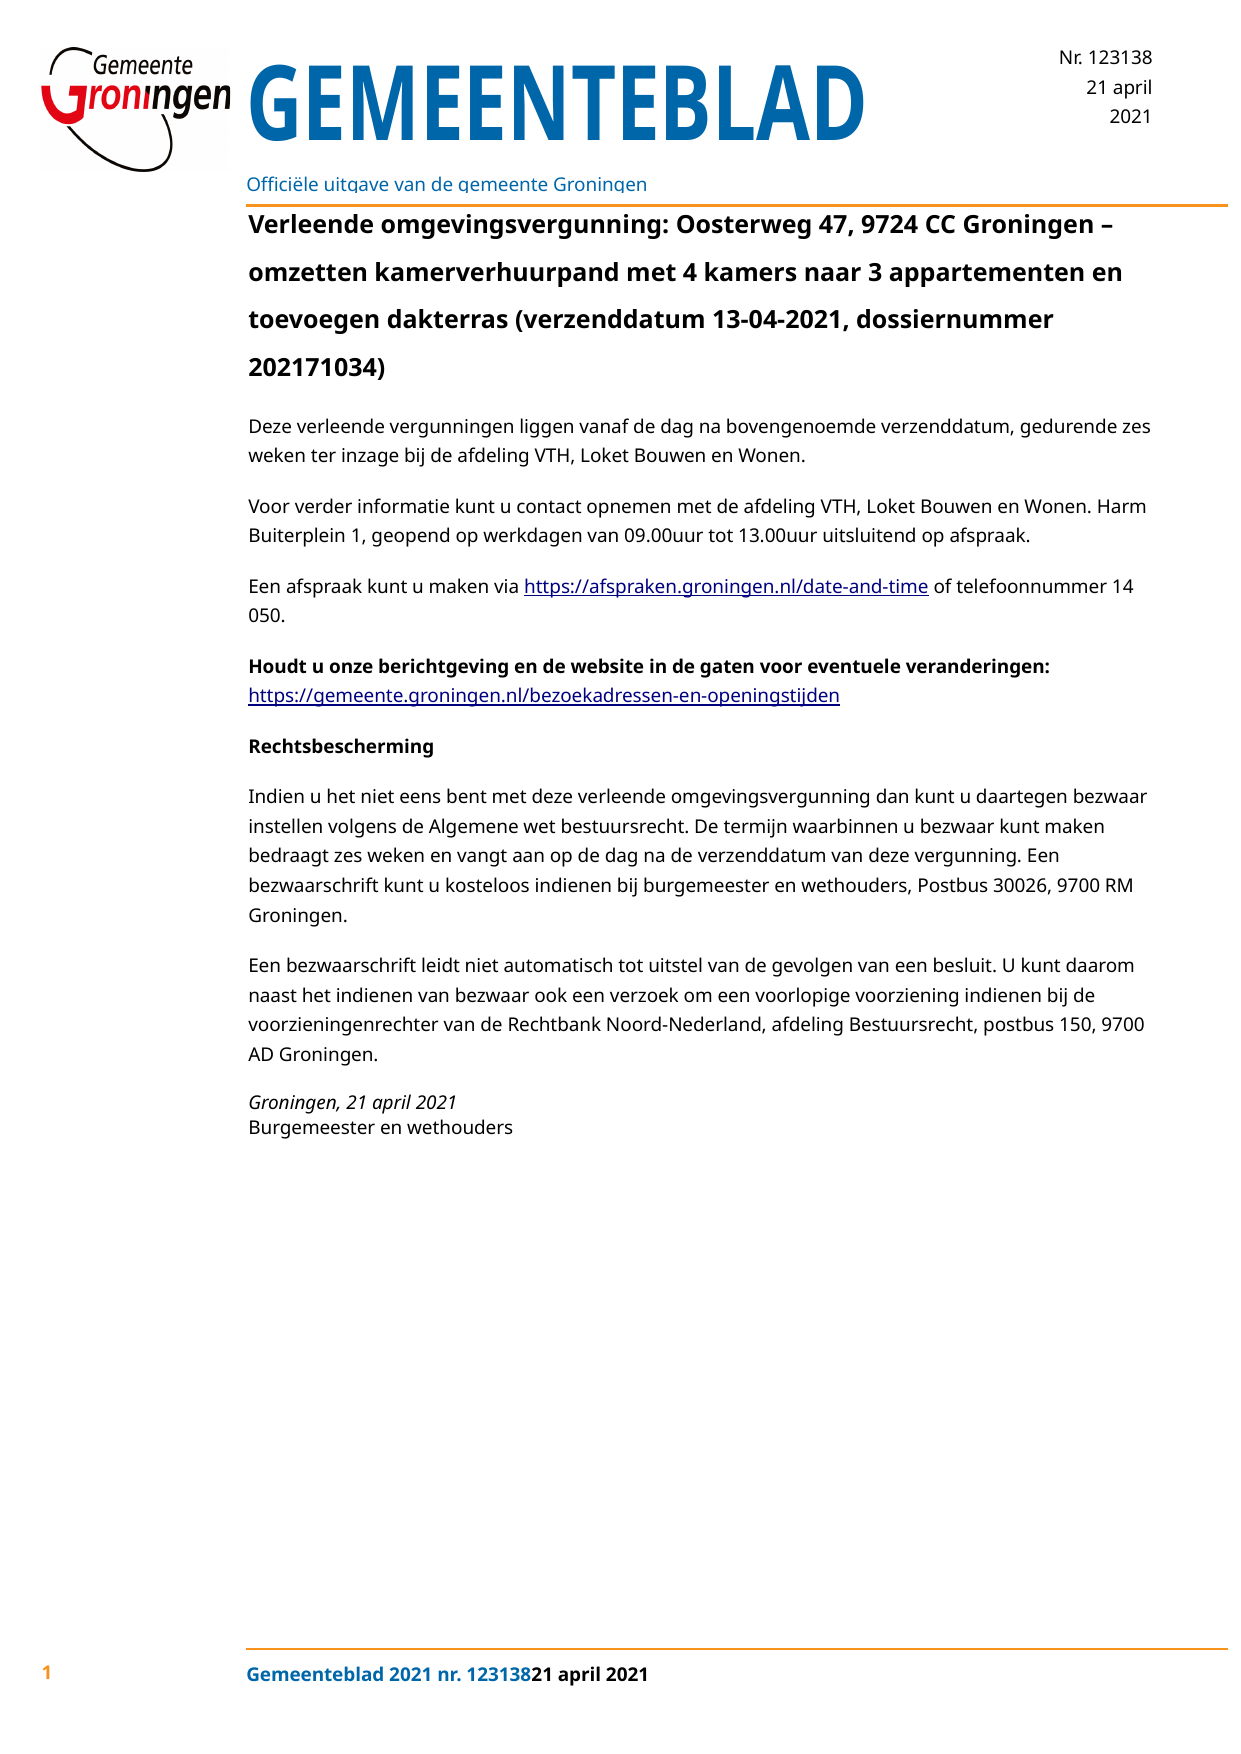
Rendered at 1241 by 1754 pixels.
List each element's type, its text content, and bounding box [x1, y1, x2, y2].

text Een afspraak kunt u maken via https://afspraken.groningen.nl/date-and-time of telefoonnummer 14 050. [248, 573, 1152, 628]
text Houdt u onze berichtgeving en de website in de gaten voor eventuele veranderingen: https://gemeente.groningen.nl/bezoekadressen-en-openingstijden [248, 653, 1152, 708]
text Verleende omgevingsvergunning: Oosterweg 47, 9724 CC Groningen – omzetten kamerverhuurpand met 4 kamers naar 3 appartementen en toevoegen dakterras (verzenddatum 13-04-2021, dossiernummer 202171034) [248, 207, 1152, 384]
text Deze verleende vergunningen liggen vanaf de dag na bovengenoemde verzenddatum, gedurende zes weken ter inzage bij de afdeling VTH, Loket Bouwen en Wonen. [248, 413, 1152, 468]
text Groningen, 21 april 2021 [248, 1089, 1152, 1114]
text Voor verder informatie kunt u contact opnemen met de afdeling VTH, Loket Bouwen en Wonen. Harm Buiterplein 1, geopend op werkdagen van 09.00uur tot 13.00uur uitsluitend op afspraak. [248, 493, 1152, 548]
text Rechtsbescherming [248, 733, 1152, 759]
picture [41, 47, 231, 172]
text Indien u het niet eens bent met deze verleende omgevingsvergunning dan kunt u daartegen bezwaar instellen volgens de Algemene wet bestuursrecht. De termijn waarbinnen u bezwaar kunt maken bedraagt zes weken en vangt aan op de dag na de verzenddatum van deze vergunning. Een bezwaarschrift kunt u kosteloos indienen bij burgemeester en wethouders, Postbus 30026, 9700 RM Groningen. [248, 783, 1152, 928]
text Burgemeester en wethouders [248, 1114, 1152, 1140]
text Een bezwaarschrift leidt niet automatisch tot uitstel van de gevolgen van een besluit. U kunt daarom naast het indienen van bezwaar ook een verzoek om een voorlopige voorziening indienen bij de voorzieningenrechter van de Rechtbank Noord-Nederland, afdeling Bestuursrecht, postbus 150, 9700 AD Groningen. [248, 952, 1152, 1067]
